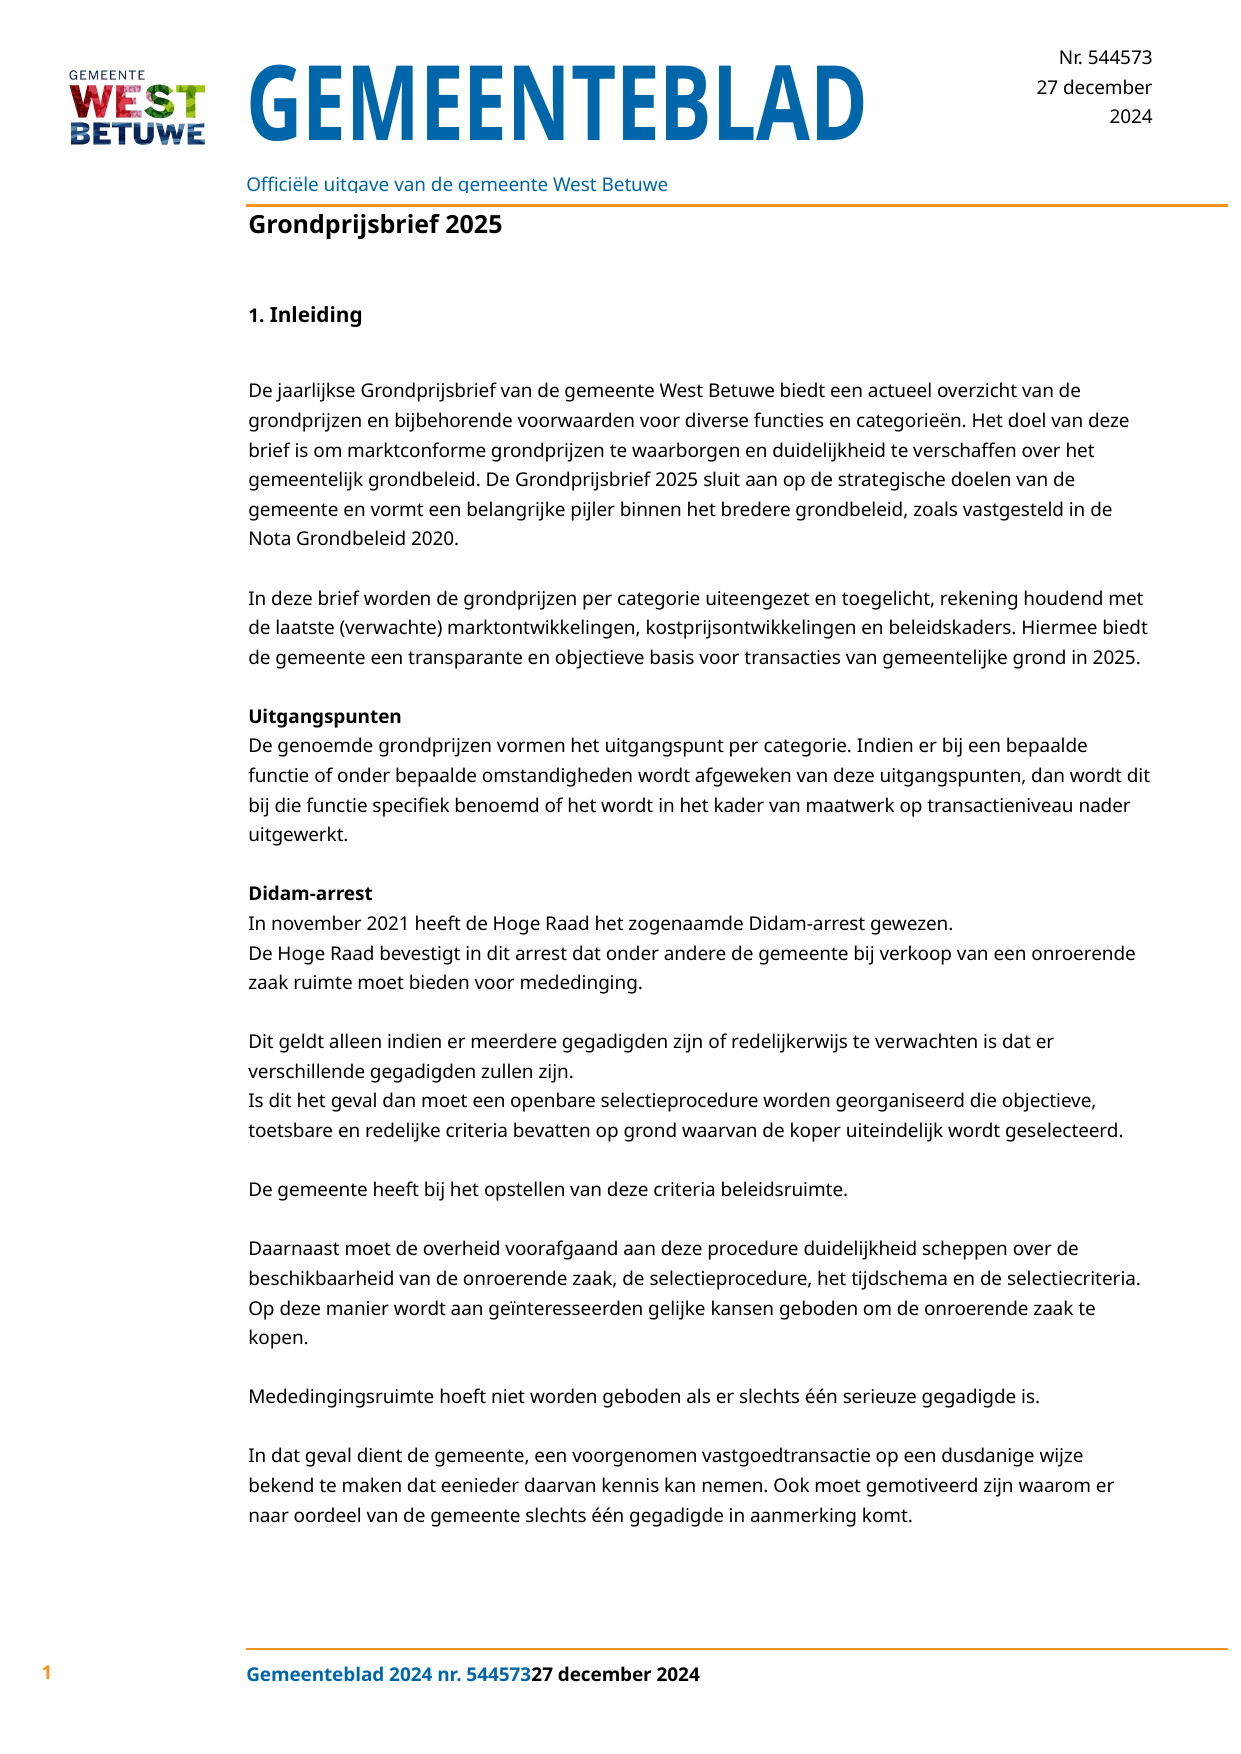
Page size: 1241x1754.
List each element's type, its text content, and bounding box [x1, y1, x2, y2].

text Uitgangspunten [248, 703, 1152, 729]
text 1. Inleiding [248, 300, 1152, 328]
text In deze brief worden de grondprijzen per categorie uiteengezet en toegelicht, rekening houdend met de laatste (verwachte) marktontwikkelingen, kostprijsontwikkelingen en beleidskaders. Hiermee biedt de gemeente een transparante en objectieve basis voor transacties van gemeentelijke grond in 2025. [248, 585, 1152, 669]
text Mededingingsruimte hoeft niet worden geboden als er slechts één serieuze gegadigde is. [248, 1383, 1152, 1409]
text Is dit het geval dan moet een openbare selectieprocedure worden georganiseerd die objectieve, toetsbare en redelijke criteria bevatten op grond waarvan de koper uiteindelijk wordt geselecteerd. [248, 1088, 1152, 1143]
text In dat geval dient de gemeente, een voorgenomen vastgoedtransactie op een dusdanige wijze bekend te maken dat eenieder daarvan kennis kan nemen. Ook moet gemotiveerd zijn waarom er naar oordeel van de gemeente slechts één gegadigde in aanmerking komt. [248, 1443, 1152, 1527]
text Grondprijsbrief 2025 [248, 207, 1152, 241]
text Didam-arrest [248, 881, 1152, 906]
picture [41, 47, 231, 172]
text In november 2021 heeft de Hoge Raad het zogenaamde Didam-arrest gewezen. [248, 910, 1152, 936]
text Dit geldt alleen indien er meerdere gegadigden zijn of redelijkerwijs te verwachten is dat er verschillende gegadigden zullen zijn. [248, 1028, 1152, 1084]
text De gemeente heeft bij het opstellen van deze criteria beleidsruimte. [248, 1176, 1152, 1202]
text Daarnaast moet de overheid voorafgaand aan deze procedure duidelijkheid scheppen over de beschikbaarheid van de onroerende zaak, de selectieprocedure, het tijdschema en de selectiecriteria. Op deze manier wordt aan geïnteresseerden gelijke kansen geboden om de onroerende zaak te kopen. [248, 1236, 1152, 1350]
text De genoemde grondprijzen vormen het uitgangspunt per categorie. Indien er bij een bepaalde functie of onder bepaalde omstandigheden wordt afgeweken van deze uitgangspunten, dan wordt dit bij die functie specifiek benoemd of het wordt in het kader van maatwerk op transactieniveau nader uitgewerkt. [248, 733, 1152, 847]
text De jaarlijkse Grondprijsbrief van de gemeente West Betuwe biedt een actueel overzicht van de grondprijzen en bijbehorende voorwaarden voor diverse functies en categorieën. Het doel van deze brief is om marktconforme grondprijzen te waarborgen en duidelijkheid te verschaffen over het gemeentelijk grondbeleid. De Grondprijsbrief 2025 sluit aan op de strategische doelen van de gemeente en vormt een belangrijke pijler binnen het bredere grondbeleid, zoals vastgesteld in de Nota Grondbeleid 2020. [248, 378, 1152, 551]
text De Hoge Raad bevestigt in dit arrest dat onder andere de gemeente bij verkoop van een onroerende zaak ruimte moet bieden voor mededinging. [248, 940, 1152, 995]
